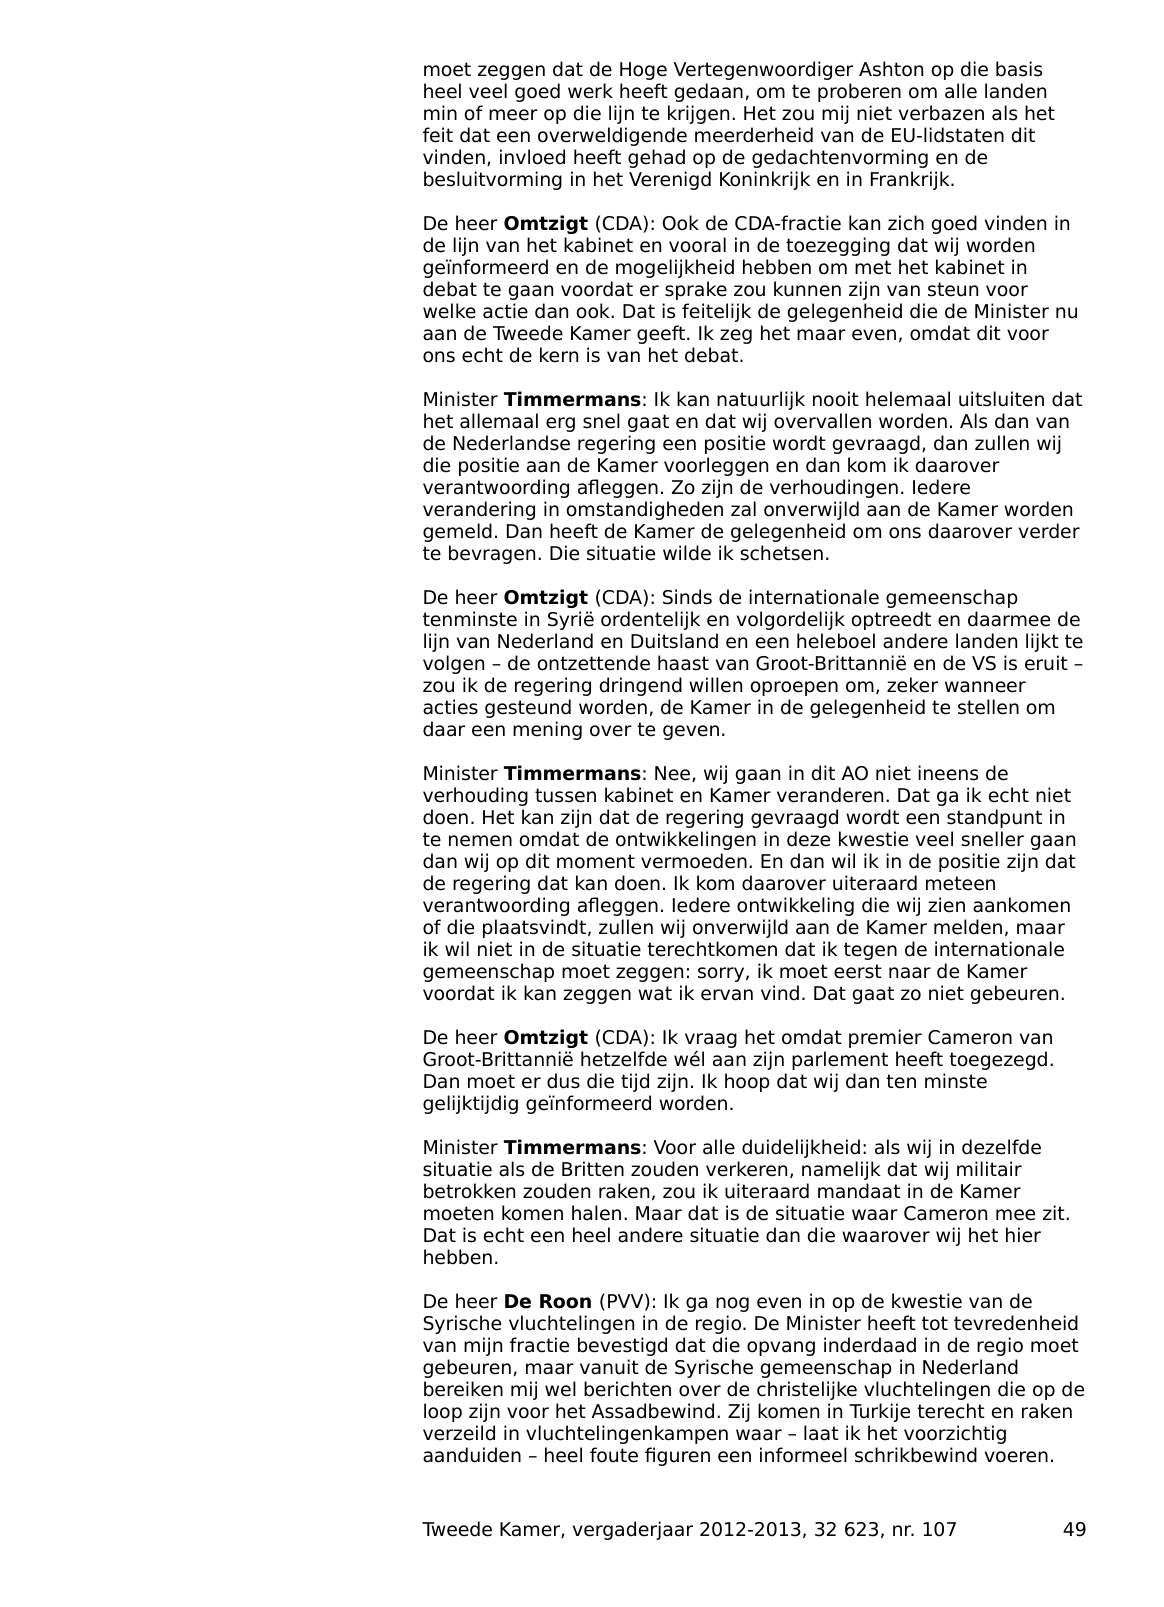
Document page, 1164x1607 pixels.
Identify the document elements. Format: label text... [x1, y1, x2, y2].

text De heer De Roon (PVV): Ik ga nog even in op de kwestie van de Syrische vluchtelingen in de regio. De Minister heeft tot tevredenheid van mijn fractie bevestigd dat die opvang inderdaad in de regio moet gebeuren, maar vanuit de Syrische gemeenschap in Nederland bereiken mij wel berichten over de christelijke vluchtelingen die op de loop zijn voor het Assadbewind. Zij komen in Turkije terecht en raken verzeild in vluchtelingenkampen waar – laat ik het voorzichtig aanduiden – heel foute figuren een informeel schrikbewind voeren. [422, 1291, 1087, 1467]
text Minister Timmermans: Voor alle duidelijkheid: als wij in dezelfde situatie als de Britten zouden verkeren, namelijk dat wij militair betrokken zouden raken, zou ik uiteraard mandaat in de Kamer moeten komen halen. Maar dat is de situatie waar Cameron mee zit. Dat is echt een heel andere situatie dan die waarover wij het hier hebben. [422, 1137, 1087, 1269]
text De heer Omtzigt (CDA): Sinds de internationale gemeenschap tenminste in Syrië ordentelijk en volgordelijk optreedt en daarmee de lijn van Nederland en Duitsland en een heleboel andere landen lijkt te volgen – de ontzettende haast van Groot-Brittannië en de VS is eruit – zou ik de regering dringend willen oproepen om, zeker wanneer acties gesteund worden, de Kamer in de gelegenheid te stellen om daar een mening over te geven. [422, 587, 1087, 741]
text De heer Omtzigt (CDA): Ik vraag het omdat premier Cameron van Groot-Brittannië hetzelfde wél aan zijn parlement heeft toegezegd. Dan moet er dus die tijd zijn. Ik hoop dat wij dan ten minste gelijktijdig geïnformeerd worden. [422, 1027, 1087, 1115]
text moet zeggen dat de Hoge Vertegenwoordiger Ashton op die basis heel veel goed werk heeft gedaan, om te proberen om alle landen min of meer op die lijn te krijgen. Het zou mij niet verbazen als het feit dat een overweldigende meerderheid van de EU-lidstaten dit vinden, invloed heeft gehad op de gedachtenvorming en de besluitvorming in het Verenigd Koninkrijk en in Frankrijk. [422, 59, 1087, 191]
text De heer Omtzigt (CDA): Ook de CDA-fractie kan zich goed vinden in de lijn van het kabinet en vooral in de toezegging dat wij worden geïnformeerd en de mogelijkheid hebben om met het kabinet in debat te gaan voordat er sprake zou kunnen zijn van steun voor welke actie dan ook. Dat is feitelijk de gelegenheid die de Minister nu aan de Tweede Kamer geeft. Ik zeg het maar even, omdat dit voor ons echt de kern is van het debat. [422, 213, 1087, 367]
text Minister Timmermans: Ik kan natuurlijk nooit helemaal uitsluiten dat het allemaal erg snel gaat en dat wij overvallen worden. Als dan van de Nederlandse regering een positie wordt gevraagd, dan zullen wij die positie aan de Kamer voorleggen en dan kom ik daarover verantwoording afleggen. Zo zijn de verhoudingen. Iedere verandering in omstandigheden zal onverwijld aan de Kamer worden gemeld. Dan heeft de Kamer de gelegenheid om ons daarover verder te bevragen. Die situatie wilde ik schetsen. [422, 389, 1087, 565]
text Minister Timmermans: Nee, wij gaan in dit AO niet ineens de verhouding tussen kabinet en Kamer veranderen. Dat ga ik echt niet doen. Het kan zijn dat de regering gevraagd wordt een standpunt in te nemen omdat de ontwikkelingen in deze kwestie veel sneller gaan dan wij op dit moment vermoeden. En dan wil ik in de positie zijn dat de regering dat kan doen. Ik kom daarover uiteraard meteen verantwoording afleggen. Iedere ontwikkeling die wij zien aankomen of die plaatsvindt, zullen wij onverwijld aan de Kamer melden, maar ik wil niet in de situatie terechtkomen dat ik tegen de internationale gemeenschap moet zeggen: sorry, ik moet eerst naar de Kamer voordat ik kan zeggen wat ik ervan vind. Dat gaat zo niet gebeuren. [422, 763, 1087, 1005]
